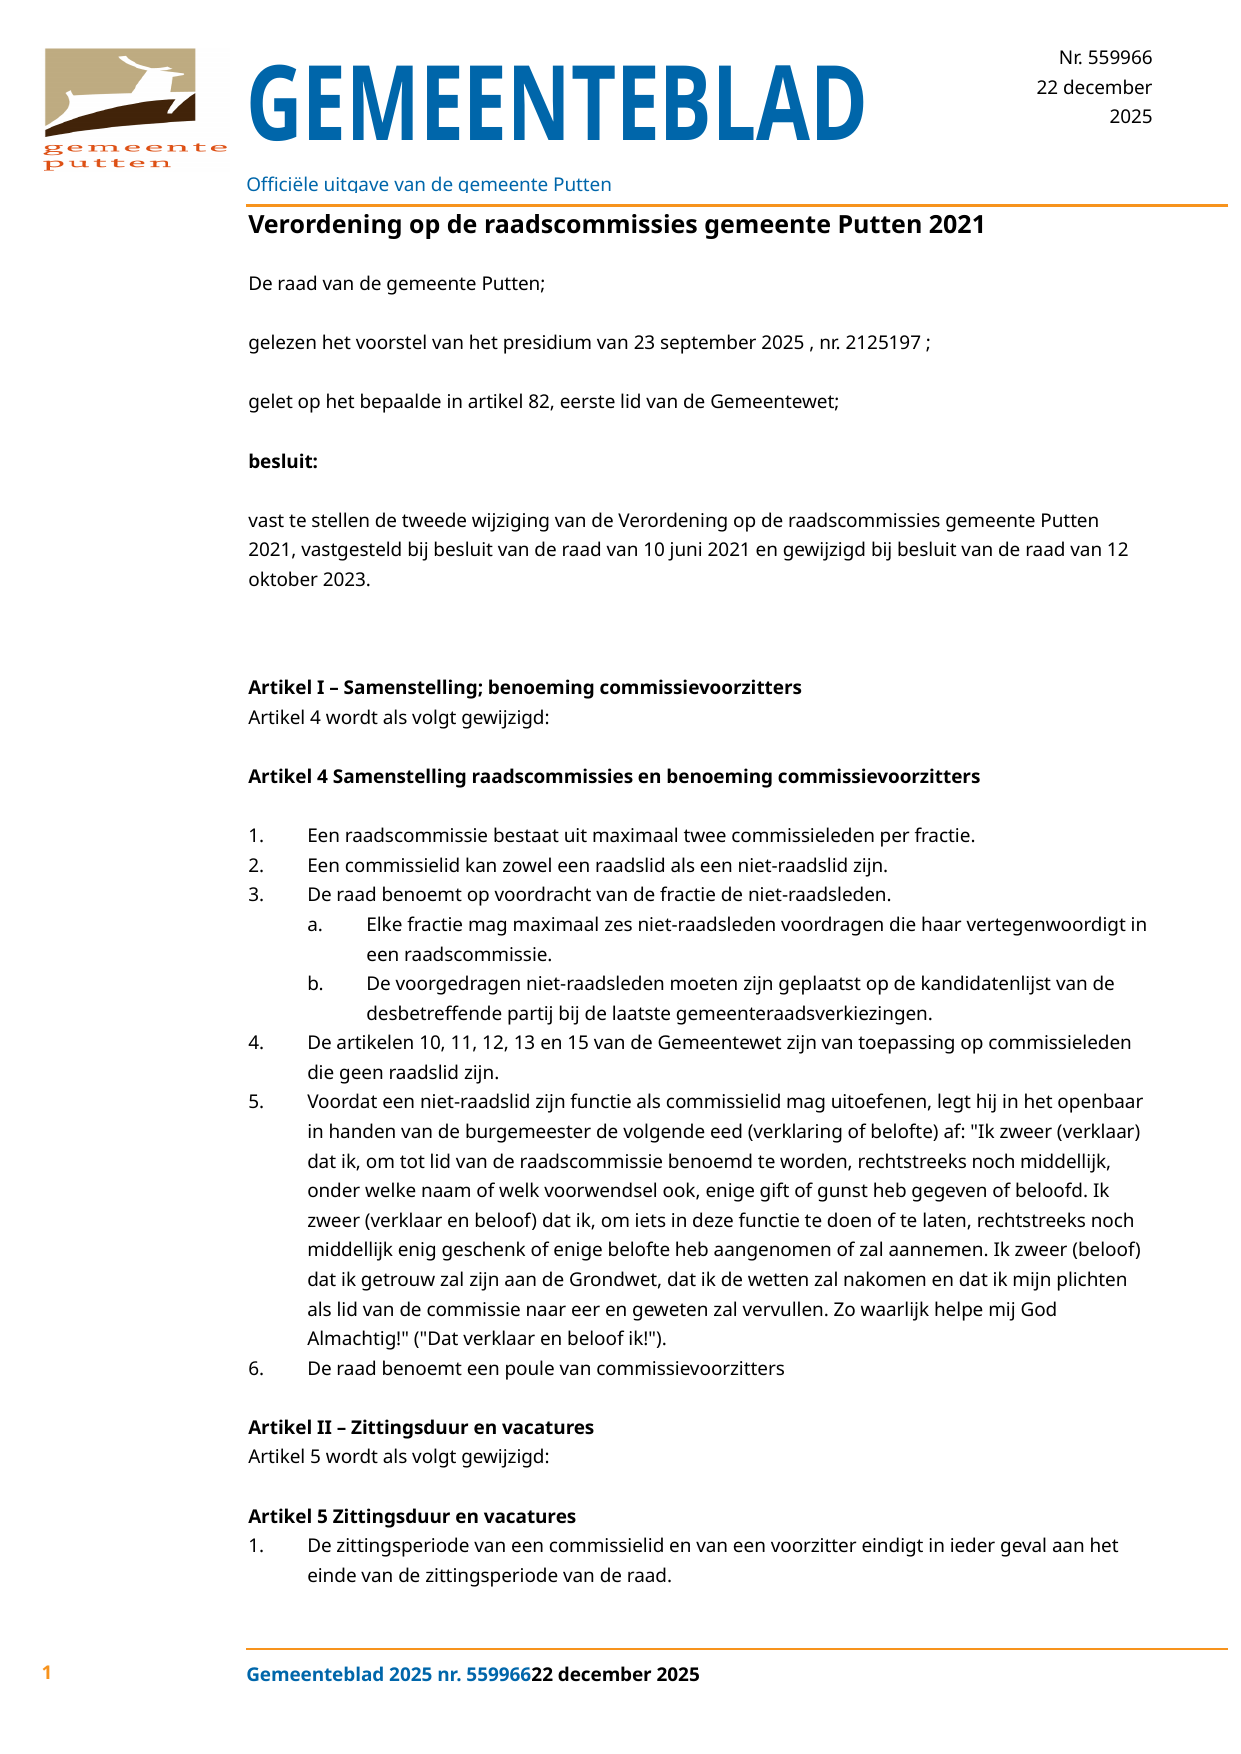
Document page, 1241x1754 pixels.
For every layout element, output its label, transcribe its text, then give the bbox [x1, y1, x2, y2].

list De raad benoemt op voordracht van de fractie de niet-raadsleden. [248, 882, 1152, 907]
list De raad benoemt een poule van commissievoorzitters [248, 1355, 1152, 1381]
text besluit: [248, 448, 1152, 473]
list Een raadscommissie bestaat uit maximaal twee commissieleden per fractie. [248, 822, 1152, 848]
text gelet op het bepaalde in artikel 82, eerste lid van de Gemeentewet; [248, 389, 1152, 414]
text vast te stellen de tweede wijziging van de Verordening op de raadscommissies gemeente Putten 2021, vastgesteld bij besluit van de raad van 10 juni 2021 en gewijzigd bij besluit van de raad van 12 oktober 2023. [248, 507, 1152, 592]
picture [41, 47, 231, 172]
list Een commissielid kan zowel een raadslid als een niet-raadslid zijn. [248, 852, 1152, 878]
list Voordat een niet-raadslid zijn functie als commissielid mag uitoefenen, legt hij in het openbaar in handen van de burgemeester de volgende eed (verklaring of belofte) af: "Ik zweer (verklaar) dat ik, om tot lid van de raadscommissie benoemd te worden, rechtstreeks noch middellijk, onder welke naam of welk voorwendsel ook, enige gift of gunst heb gegeven of beloofd. Ik zweer (verklaar en beloof) dat ik, om iets in deze functie te doen of te laten, rechtstreeks noch middellijk enig geschenk of enige belofte heb aangenomen of zal aannemen. Ik zweer (beloof) dat ik getrouw zal zijn aan de Grondwet, dat ik de wetten zal nakomen en dat ik mijn plichten als lid van de commissie naar eer en geweten zal vervullen. Zo waarlijk helpe mij God Almachtig!" ("Dat verklaar en beloof ik!"). [248, 1089, 1152, 1351]
list De artikelen 10, 11, 12, 13 en 15 van de Gemeentewet zijn van toepassing op commissieleden die geen raadslid zijn. [248, 1029, 1152, 1085]
text Artikel II – Zittingsduur en vacatures [248, 1414, 1152, 1440]
text De raad van de gemeente Putten; [248, 270, 1152, 296]
text Artikel I – Samenstelling; benoeming commissievoorzitters [248, 674, 1152, 700]
text Artikel 5 Zittingsduur en vacatures [248, 1503, 1152, 1529]
list De zittingsperiode van een commissielid en van een voorzitter eindigt in ieder geval aan het einde van de zittingsperiode van de raad. [248, 1532, 1152, 1588]
text Artikel 5 wordt als volgt gewijzigd: [248, 1444, 1152, 1469]
text gelezen het voorstel van het presidium van 23 september 2025 , nr. 2125197 ; [248, 329, 1152, 355]
list De voorgedragen niet-raadsleden moeten zijn geplaatst op de kandidatenlijst van de desbetreffende partij bij de laatste gemeenteraadsverkiezingen. [307, 970, 1152, 1026]
text Artikel 4 wordt als volgt gewijzigd: [248, 704, 1152, 730]
text Verordening op de raadscommissies gemeente Putten 2021 [248, 207, 1152, 241]
text Artikel 4 Samenstelling raadscommissies en benoeming commissievoorzitters [248, 763, 1152, 789]
list Elke fractie mag maximaal zes niet-raadsleden voordragen die haar vertegenwoordigt in een raadscommissie. [307, 911, 1152, 967]
